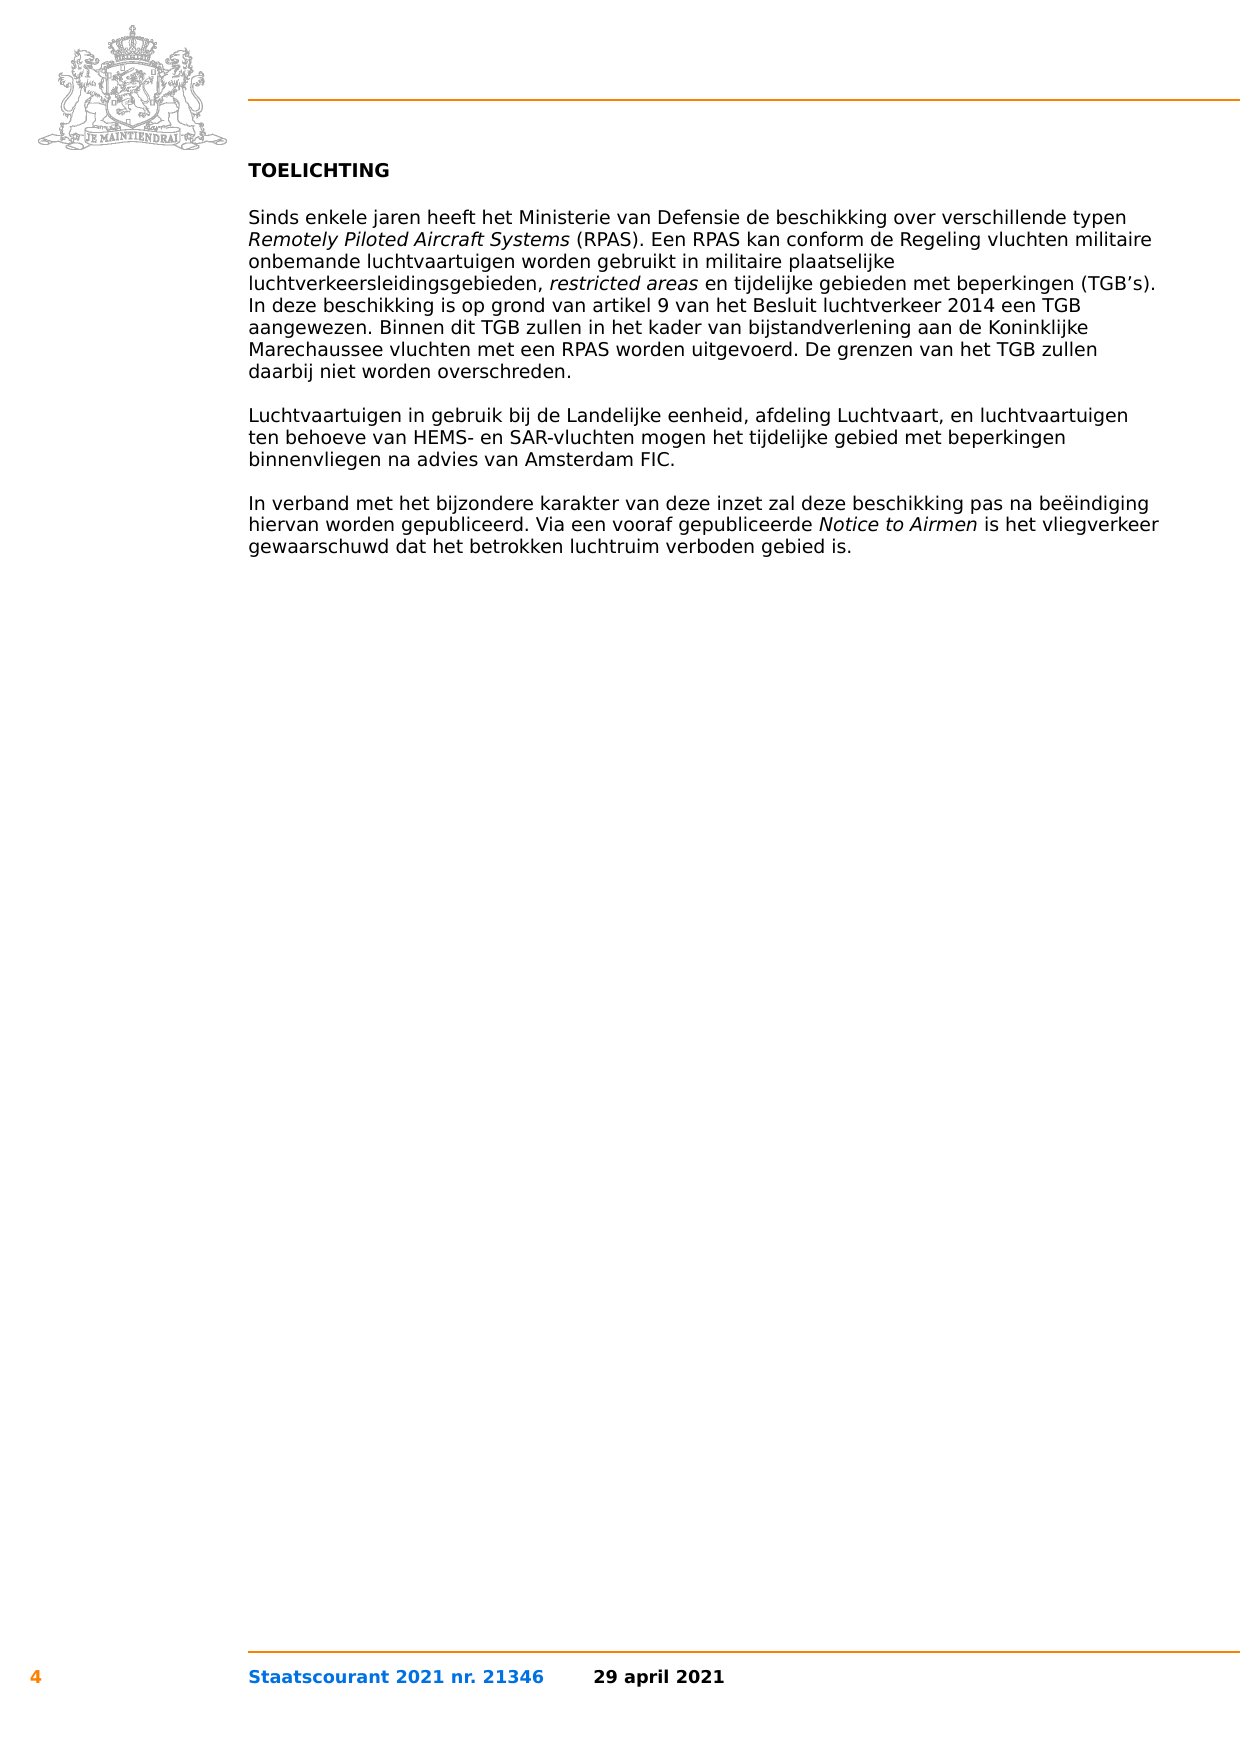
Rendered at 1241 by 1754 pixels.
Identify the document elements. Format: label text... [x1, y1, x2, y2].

text Luchtvaartuigen in gebruik bij de Landelijke eenheid, afdeling Luchtvaart, en luchtvaartuigen ten behoeve van HEMS- en SAR-vluchten mogen het tijdelijke gebied met beperkingen binnenvliegen na advies van Amsterdam FIC. [248, 404, 1163, 471]
text In verband met het bijzondere karakter van deze inzet zal deze beschikking pas na beëindiging hiervan worden gepubliceerd. Via een vooraf gepubliceerde Notice to Airmen is het vliegverkeer gewaarschuwd dat het betrokken luchtruim verboden gebied is. [248, 492, 1163, 558]
picture [38, 25, 227, 150]
subtitle TOELICHTING [248, 160, 1163, 182]
text Sinds enkele jaren heeft het Ministerie van Defensie de beschikking over verschillende typen Remotely Piloted Aircraft Systems (RPAS). Een RPAS kan conform de Regeling vluchten militaire onbemande luchtvaartuigen worden gebruikt in militaire plaatselijke luchtverkeersleidingsgebieden, restricted areas en tijdelijke gebieden met beperkingen (TGB’s). In deze beschikking is op grond van artikel 9 van het Besluit luchtverkeer 2014 een TGB aangewezen. Binnen dit TGB zullen in het kader van bijstandverlening aan de Koninklijke Marechaussee vluchten met een RPAS worden uitgevoerd. De grenzen van het TGB zullen daarbij niet worden overschreden. [248, 207, 1163, 383]
